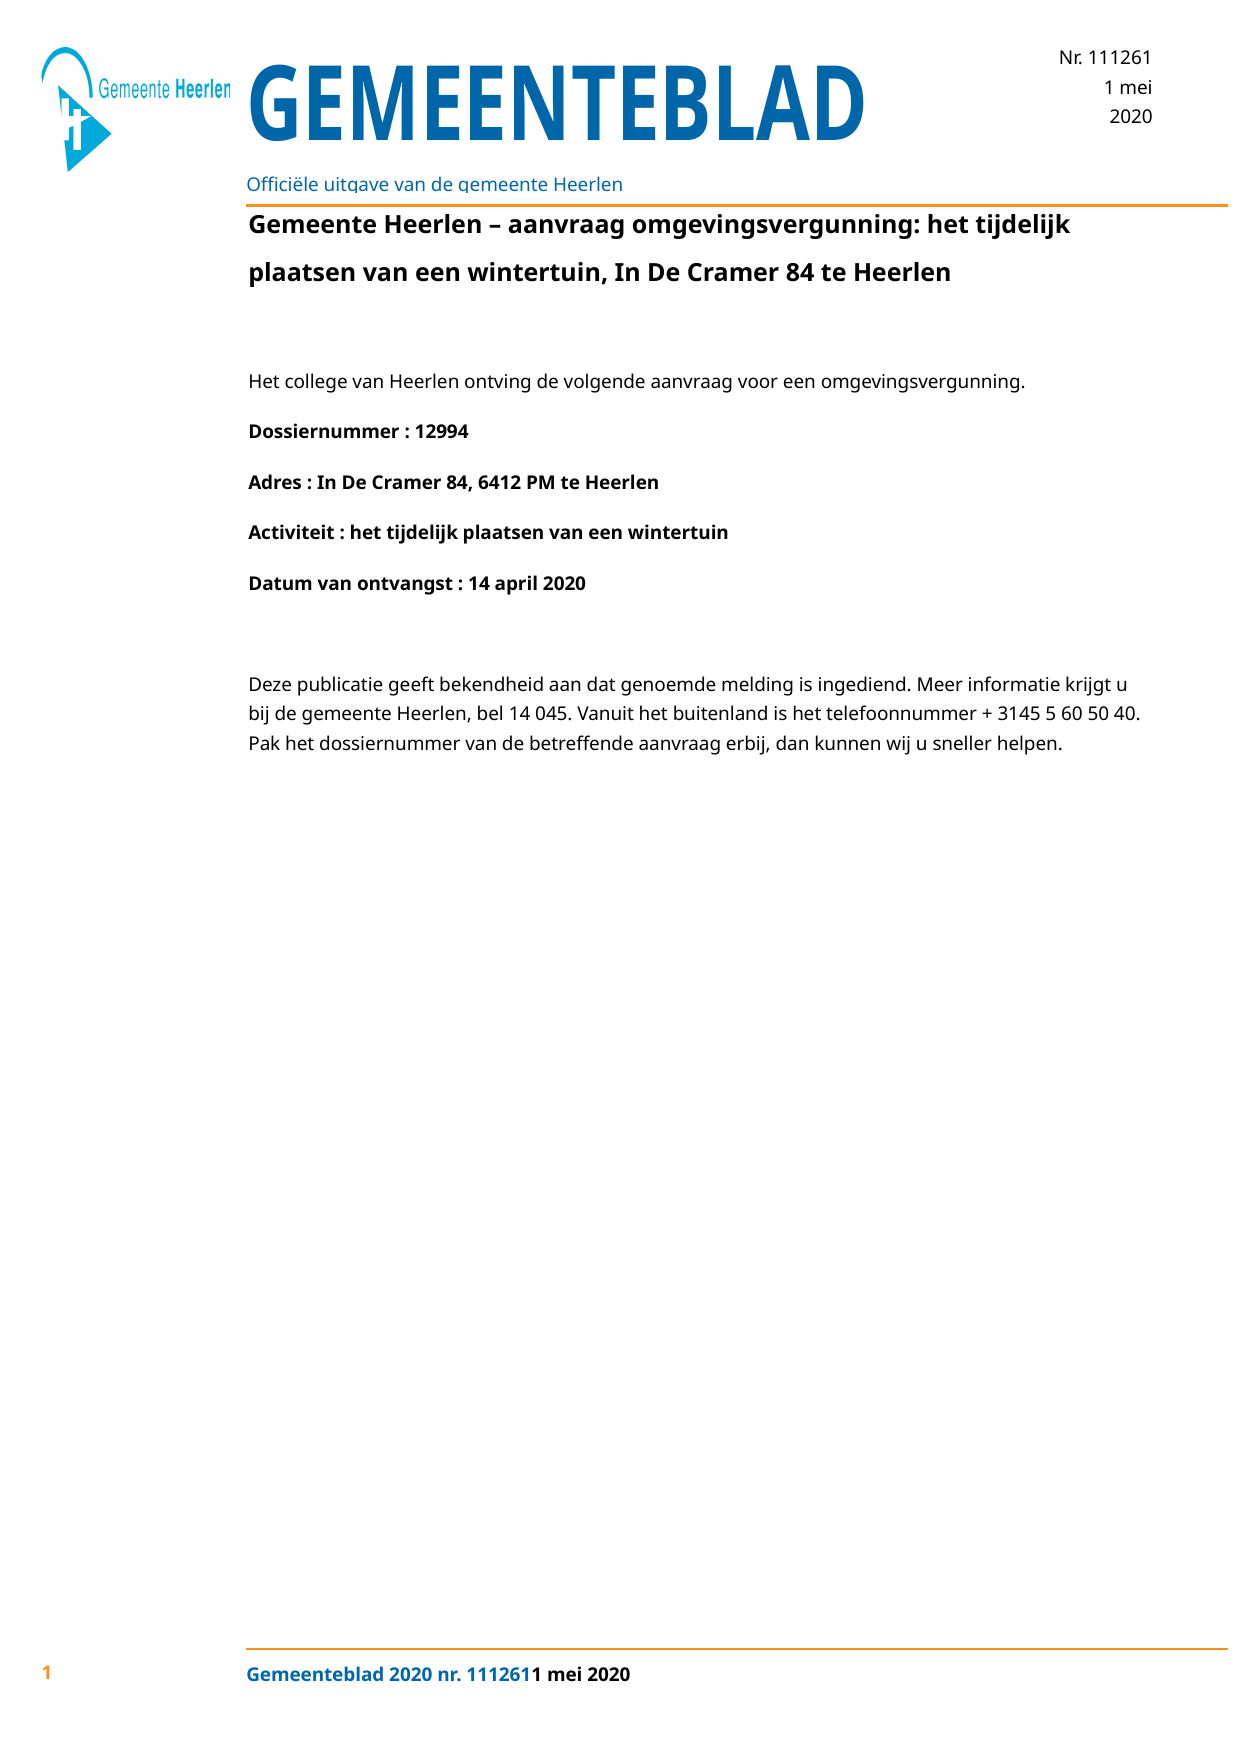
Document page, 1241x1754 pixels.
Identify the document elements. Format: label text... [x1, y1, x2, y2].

text Het college van Heerlen ontving de volgende aanvraag voor een omgevingsvergunning. [248, 368, 1152, 394]
text Dossiernummer : 12994 [248, 419, 1152, 444]
text Gemeente Heerlen – aanvraag omgevingsvergunning: het tijdelijk plaatsen van een wintertuin, In De Cramer 84 te Heerlen [248, 207, 1152, 288]
text Activiteit : het tijdelijk plaatsen van een wintertuin [248, 519, 1152, 545]
text Adres : In De Cramer 84, 6412 PM te Heerlen [248, 469, 1152, 495]
text Deze publicatie geeft bekendheid aan dat genoemde melding is ingediend. Meer informatie krijgt u bij de gemeente Heerlen, bel 14 045. Vanuit het buitenland is het telefoonnummer + 3145 5 60 50 40. Pak het dossiernummer van de betreffende aanvraag erbij, dan kunnen wij u sneller helpen. [248, 671, 1152, 756]
text Datum van ontvangst : 14 april 2020 [248, 570, 1152, 596]
picture [41, 47, 59, 70]
picture [41, 47, 231, 172]
